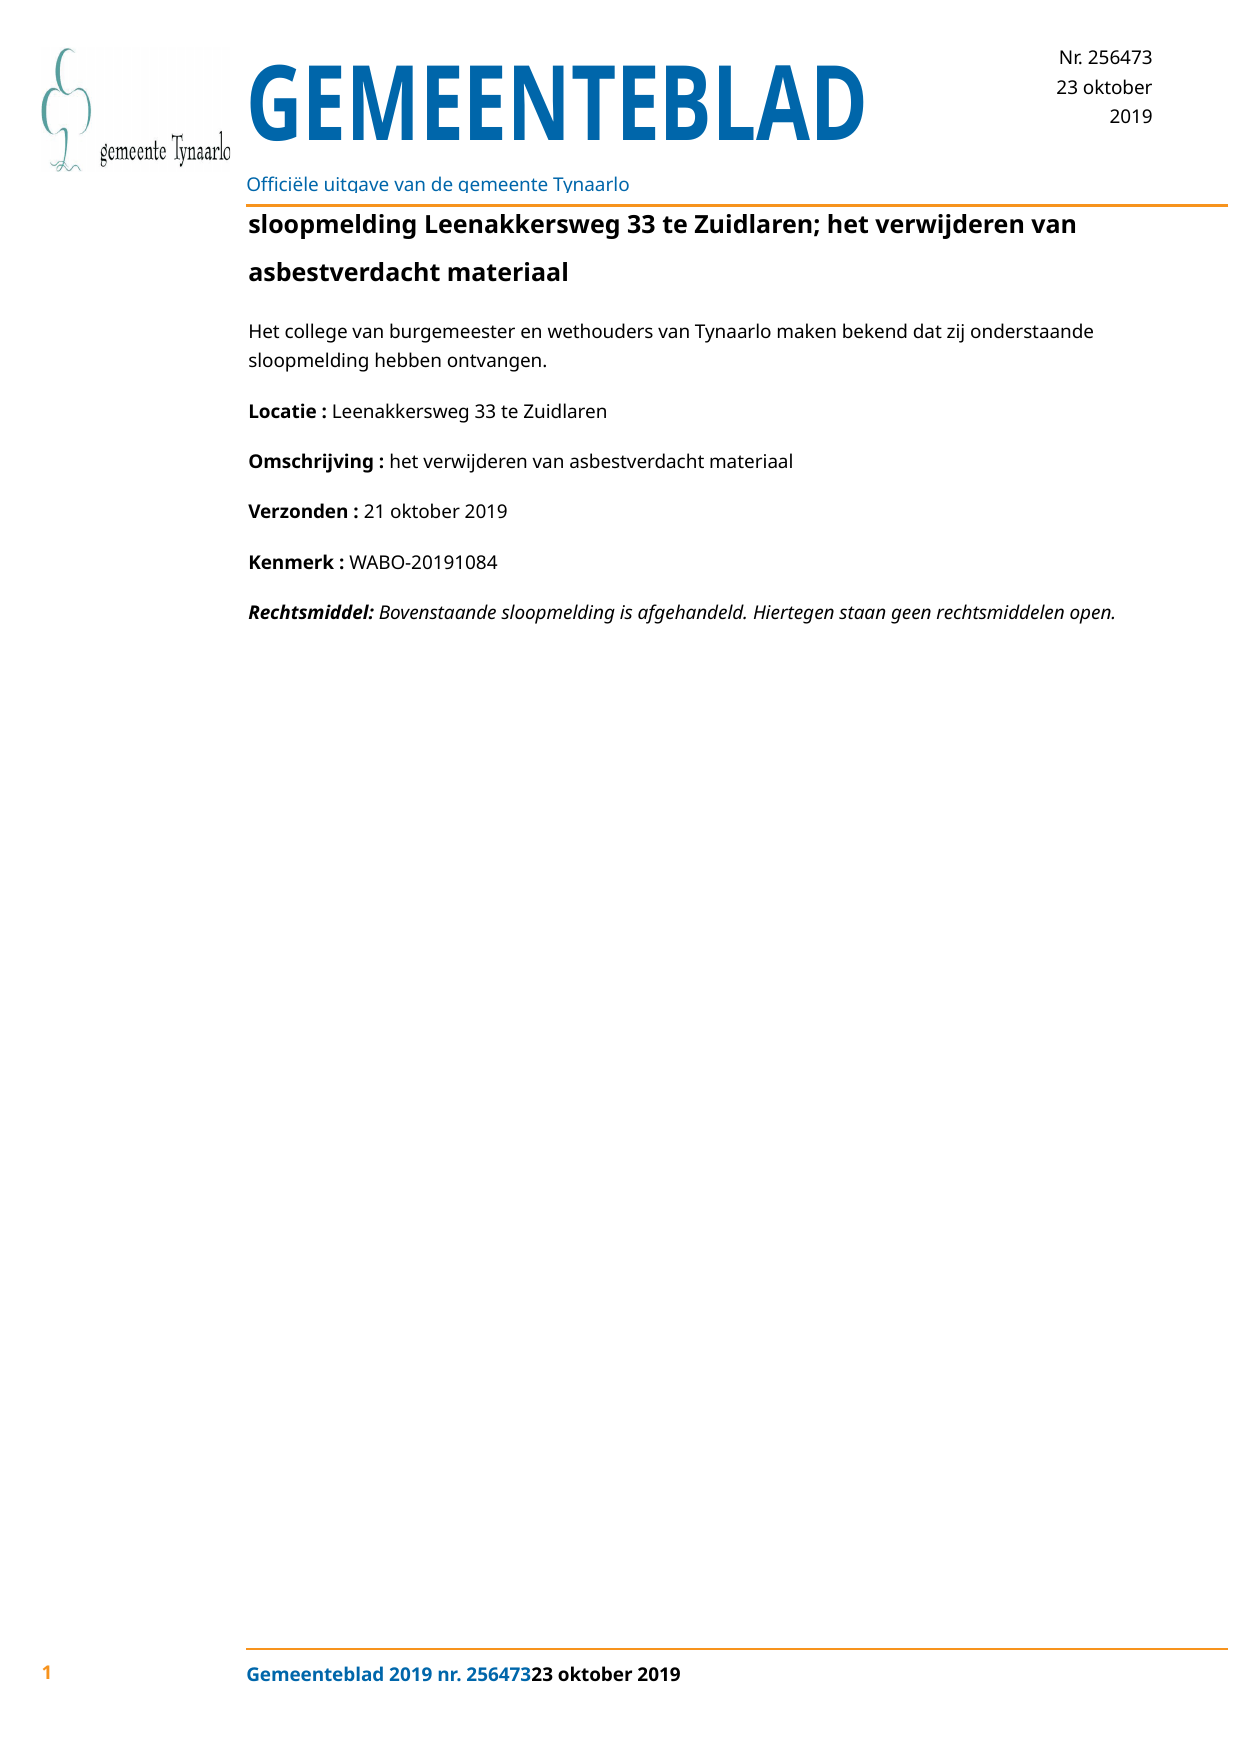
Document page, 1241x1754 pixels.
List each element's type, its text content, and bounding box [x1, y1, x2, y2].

text Locatie : Leenakkersweg 33 te Zuidlaren [248, 398, 1152, 424]
text Verzonden : 21 oktober 2019 [248, 499, 1152, 524]
text Kenmerk : WABO-20191084 [248, 549, 1152, 575]
text Het college van burgemeester en wethouders van Tynaarlo maken bekend dat zij onderstaande sloopmelding hebben ontvangen. [248, 318, 1152, 373]
text sloopmelding Leenakkersweg 33 te Zuidlaren; het verwijderen van asbestverdacht materiaal [248, 207, 1152, 288]
picture [41, 47, 231, 172]
text Omschrijving : het verwijderen van asbestverdacht materiaal [248, 448, 1152, 474]
text Rechtsmiddel: Bovenstaande sloopmelding is afgehandeld. Hiertegen staan geen rechtsmiddelen open. [248, 599, 1152, 625]
